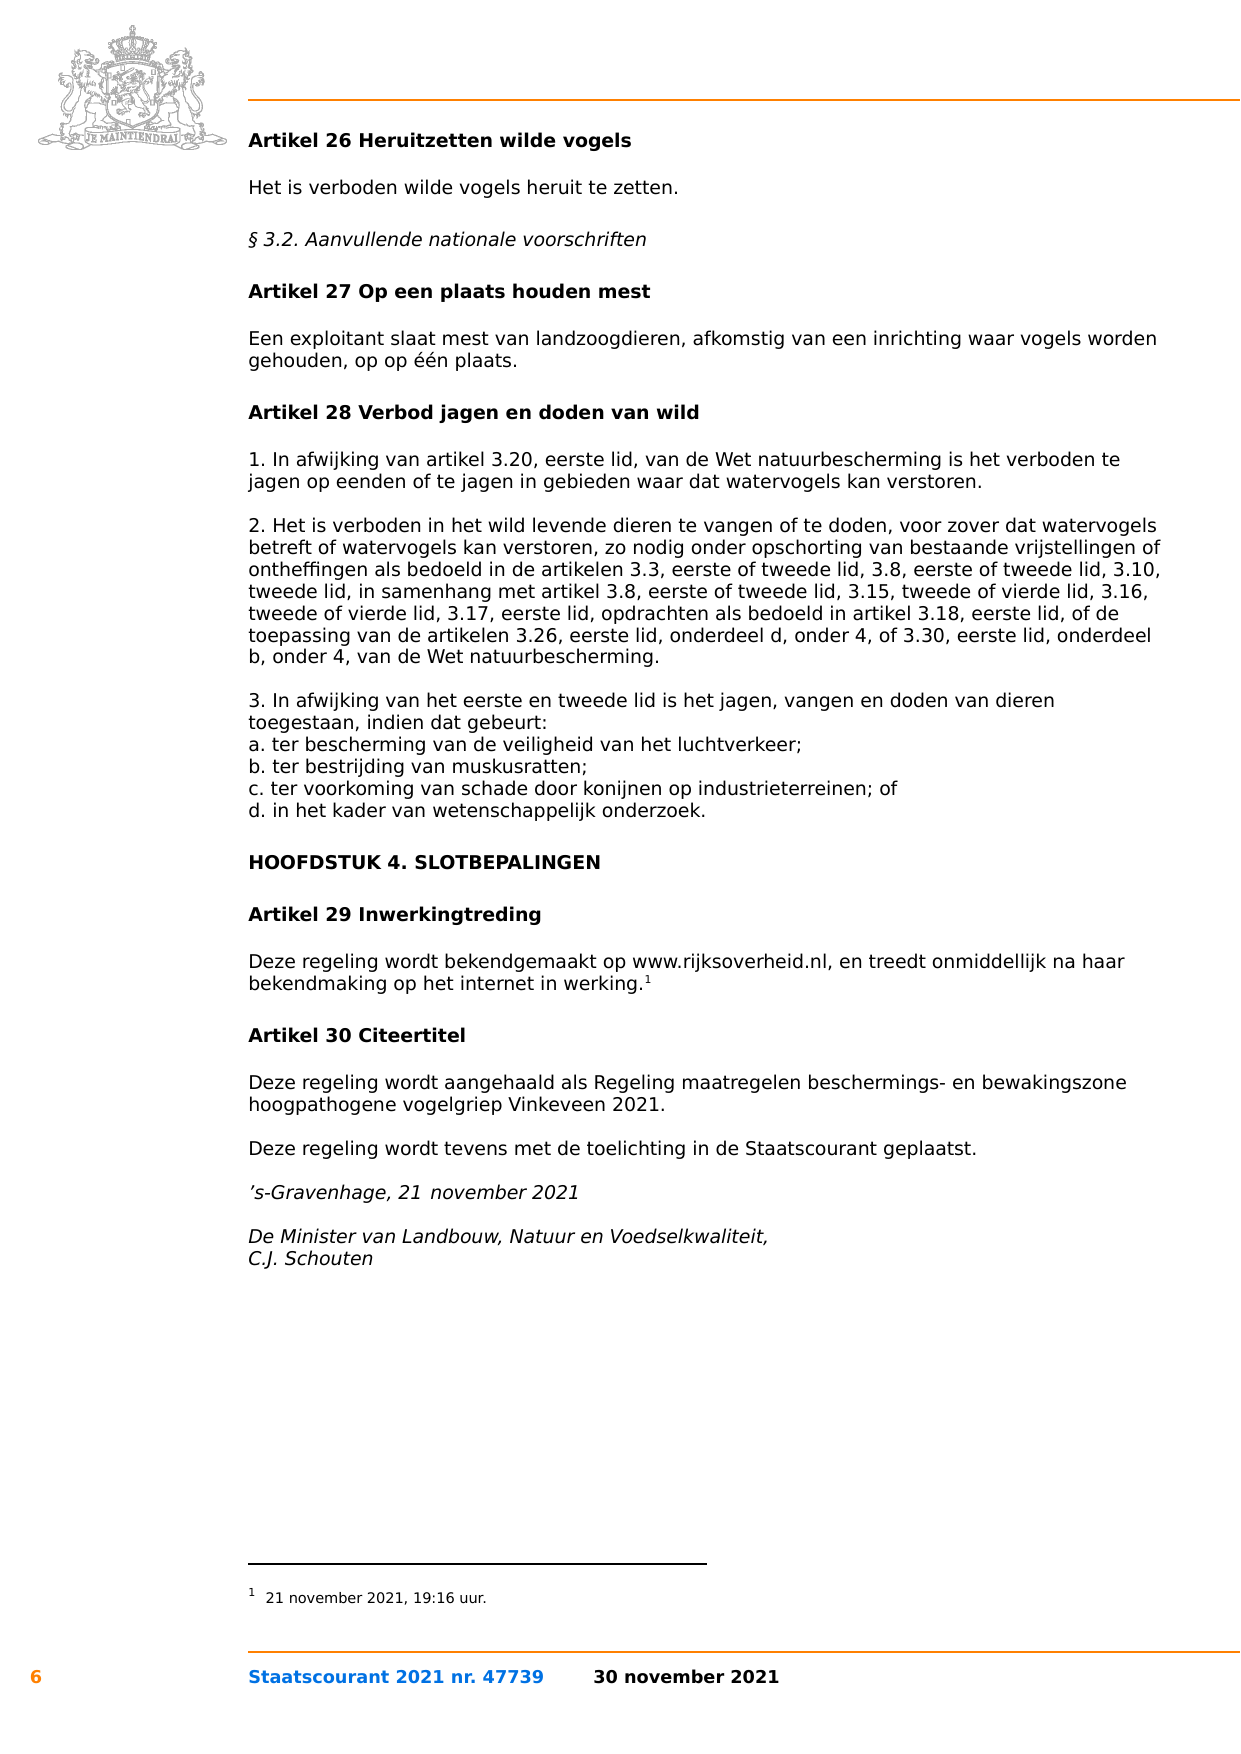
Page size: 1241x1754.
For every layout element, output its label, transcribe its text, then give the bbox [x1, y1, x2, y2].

text ’s-Gravenhage, 21 november 2021 [248, 1182, 1163, 1204]
subtitle Artikel 29 Inwerkingtreding [248, 904, 1163, 926]
text Het is verboden wilde vogels heruit te zetten. [248, 177, 1163, 199]
subtitle Artikel 27 Op een plaats houden mest [248, 281, 1163, 303]
text 1. In afwijking van artikel 3.20, eerste lid, van de Wet natuurbescherming is het verboden te jagen op eenden of te jagen in gebieden waar dat watervogels kan verstoren. [248, 449, 1163, 493]
text Deze regeling wordt bekendgemaakt op www.rijksoverheid.nl, en treedt onmiddellijk na haar bekendmaking op het internet in werking. [248, 951, 1163, 995]
subtitle Artikel 30 Citeertitel [248, 1025, 1163, 1047]
text Deze regeling wordt aangehaald als Regeling maatregelen beschermings- en bewakingszone hoogpathogene vogelgriep Vinkeveen 2021. [248, 1072, 1163, 1116]
text a. ter bescherming van de veiligheid van het luchtverkeer; [248, 734, 1163, 756]
text 2. Het is verboden in het wild levende dieren te vangen of te doden, voor zover dat watervogels betreft of watervogels kan verstoren, zo nodig onder opschorting van bestaande vrijstellingen of ontheffingen als bedoeld in de artikelen 3.3, eerste of tweede lid, 3.8, eerste of tweede lid, 3.10, tweede lid, in samenhang met artikel 3.8, eerste of tweede lid, 3.15, tweede of vierde lid, 3.16, tweede of vierde lid, 3.17, eerste lid, opdrachten als bedoeld in artikel 3.18, eerste lid, of de [248, 514, 1163, 624]
text Een exploitant slaat mest van landzoogdieren, afkomstig van een inrichting waar vogels worden gehouden, op op één plaats. [248, 328, 1163, 372]
text d. in het kader van wetenschappelijk onderzoek. [248, 800, 1163, 822]
text toepassing van de artikelen 3.26, eerste lid, onderdeel d, onder 4, of 3.30, eerste lid, onderdeel b, onder 4, van de Wet natuurbescherming. [248, 624, 1163, 668]
subtitle Artikel 26 Heruitzetten wilde vogels [248, 130, 1163, 152]
text 21 november 2021, 19:16 uur. [248, 1586, 1163, 1608]
subtitle § 3.2. Aanvullende nationale voorschriften [248, 229, 1163, 251]
subtitle Artikel 28 Verbod jagen en doden van wild [248, 402, 1163, 424]
text Deze regeling wordt tevens met de toelichting in de Staatscourant geplaatst. [248, 1138, 1163, 1160]
text 3. In afwijking van het eerste en tweede lid is het jagen, vangen en doden van dieren toegestaan, indien dat gebeurt: [248, 690, 1163, 734]
text c. ter voorkoming van schade door konijnen op industrieterreinen; of [248, 778, 1163, 800]
text b. ter bestrijding van muskusratten; [248, 756, 1163, 778]
picture [38, 25, 227, 150]
text De Minister van Landbouw, Natuur en Voedselkwaliteit, C.J. Schouten [248, 1226, 1163, 1269]
subtitle HOOFDSTUK 4. SLOTBEPALINGEN [248, 852, 1163, 874]
